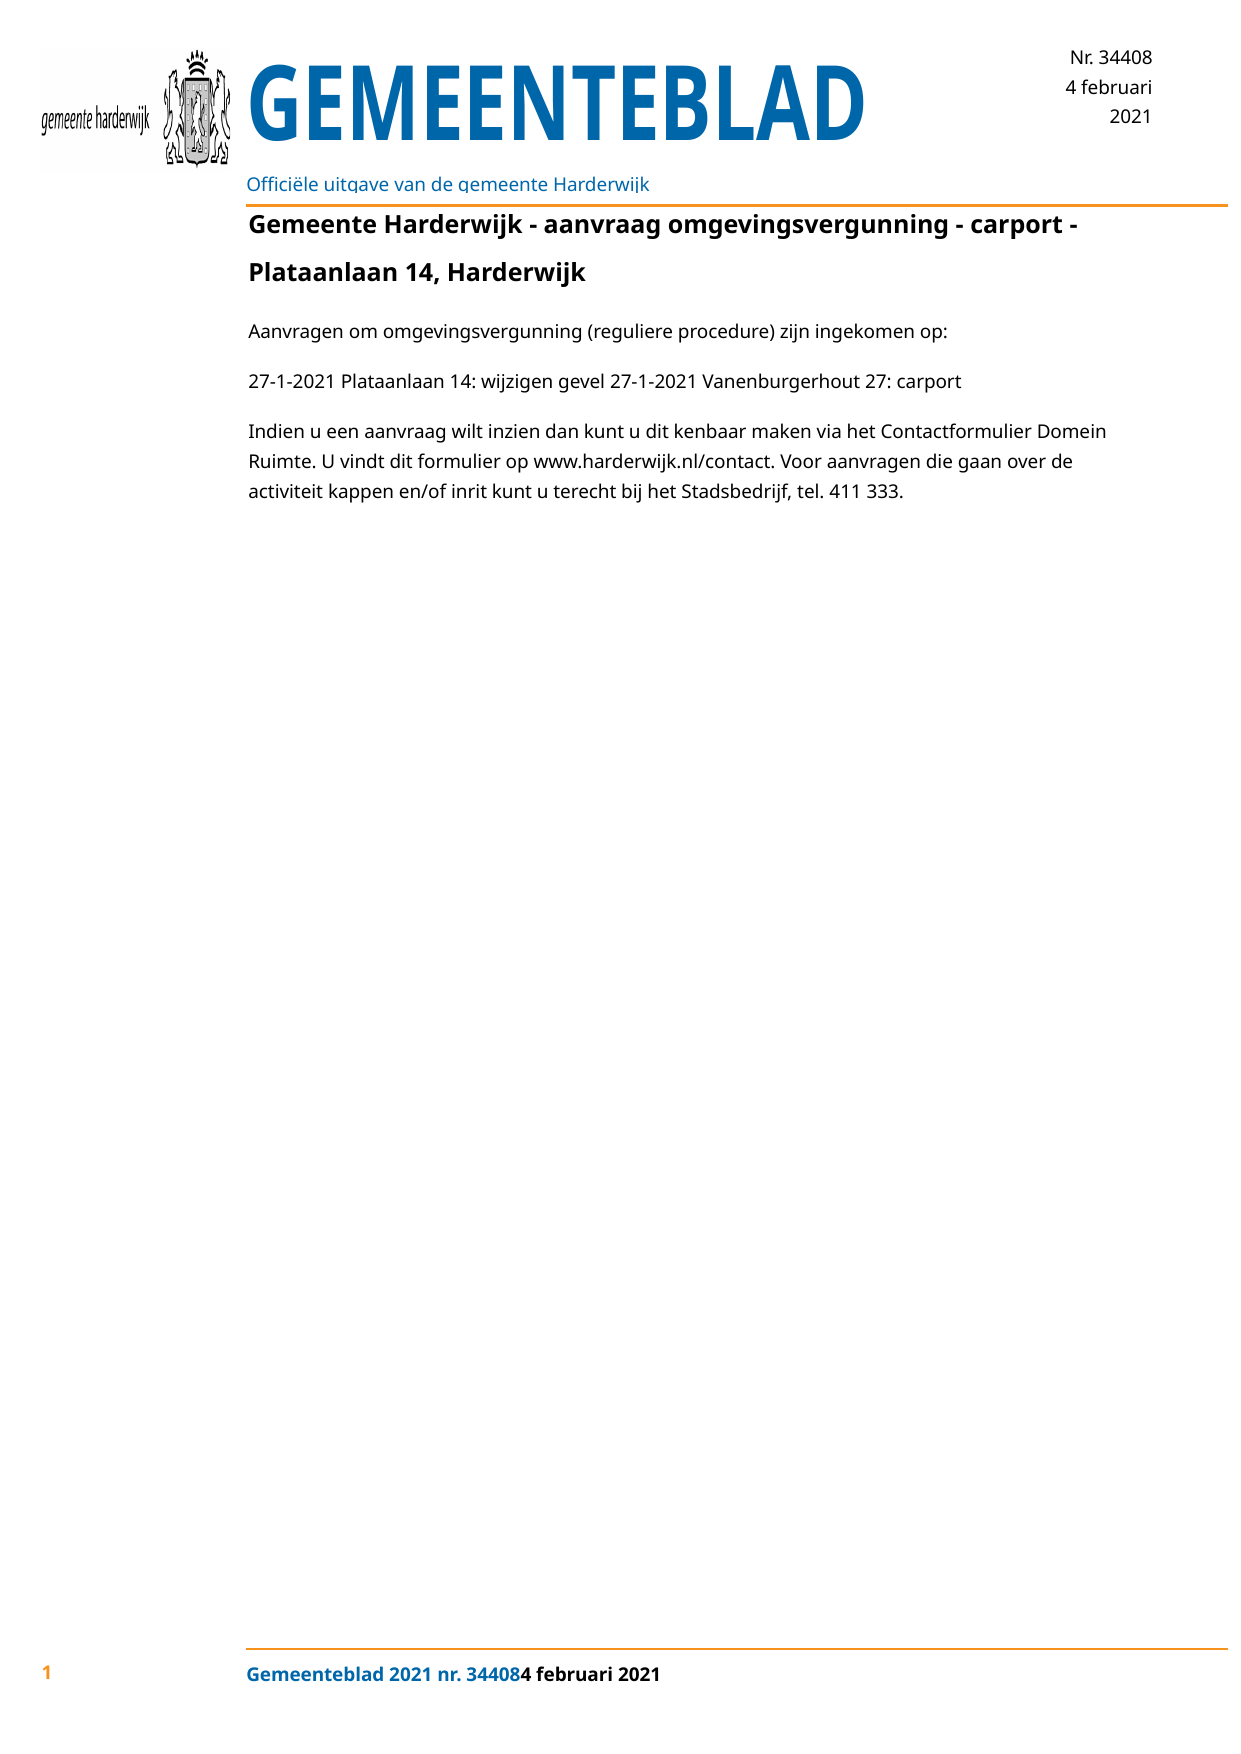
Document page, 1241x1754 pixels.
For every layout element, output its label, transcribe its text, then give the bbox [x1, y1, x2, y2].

picture [41, 47, 231, 172]
text Indien u een aanvraag wilt inzien dan kunt u dit kenbaar maken via het Contactformulier Domein Ruimte. U vindt dit formulier op www.harderwijk.nl/contact. Voor aanvragen die gaan over de activiteit kappen en/of inrit kunt u terecht bij het Stadsbedrijf, tel. 411 333. [248, 419, 1152, 504]
text Aanvragen om omgevingsvergunning (reguliere procedure) zijn ingekomen op: [248, 318, 1152, 344]
text 27-1-2021 Plataanlaan 14: wijzigen gevel 27-1-2021 Vanenburgerhout 27: carport [248, 368, 1152, 394]
text Gemeente Harderwijk - aanvraag omgevingsvergunning - carport - Plataanlaan 14, Harderwijk [248, 207, 1152, 288]
